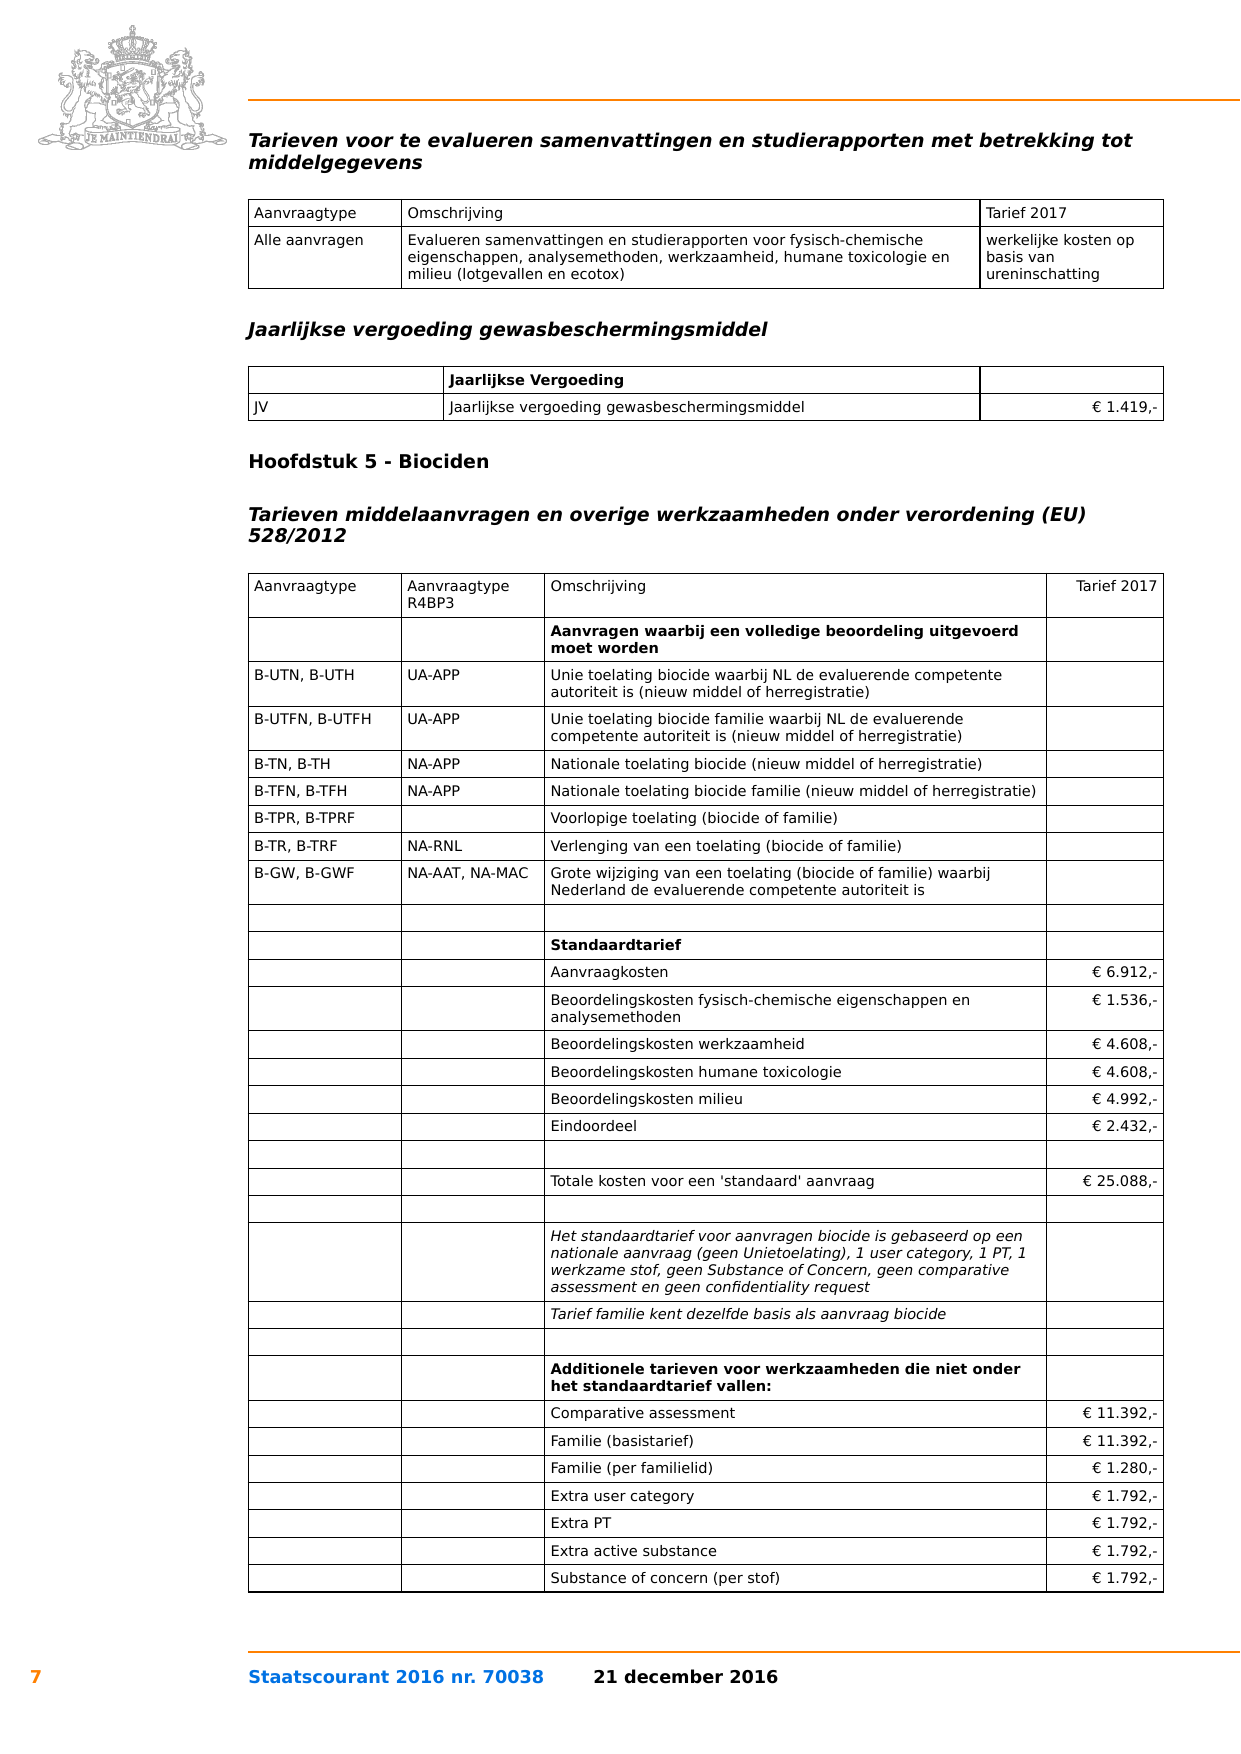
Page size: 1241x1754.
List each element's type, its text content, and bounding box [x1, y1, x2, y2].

table_cell [402, 1428, 544, 1454]
table_cell [249, 1456, 401, 1482]
table_cell [249, 1086, 401, 1113]
table_header Aanvraagtype R4BP3 [402, 574, 544, 617]
table_cell Verlenging van een toelating (biocide of familie) [545, 833, 1046, 859]
table_cell [1047, 1302, 1163, 1328]
table_cell B-UTFN, B-UTFH [249, 707, 401, 750]
table_cell [1047, 618, 1163, 661]
table_cell Extra user category [545, 1483, 1046, 1509]
table_cell Eindoordeel [545, 1114, 1046, 1140]
table_cell [249, 1483, 401, 1509]
table_cell Familie (basistarief) [545, 1428, 1046, 1454]
table_cell € 4.608,- [1047, 1059, 1163, 1085]
table_cell € 4.608,- [1047, 1031, 1163, 1058]
picture [38, 25, 227, 150]
subtitle Jaarlijkse vergoeding gewasbeschermingsmiddel [248, 319, 1163, 341]
table_cell Tarief familie kent dezelfde basis als aanvraag biocide [545, 1302, 1046, 1328]
table_cell [249, 1401, 401, 1427]
table_cell [402, 1329, 544, 1355]
table_cell € 6.912,- [1047, 960, 1163, 986]
table_cell [249, 618, 401, 661]
table_cell € 1.792,- [1047, 1538, 1163, 1564]
table_cell B-GW, B-GWF [249, 861, 401, 904]
table_cell Comparative assessment [545, 1401, 1046, 1427]
table_cell [402, 1456, 544, 1482]
table_cell [1047, 833, 1163, 859]
table_cell Beoordelingskosten humane toxicologie [545, 1059, 1046, 1085]
table_cell € 1.792,- [1047, 1565, 1163, 1591]
table_cell [402, 1401, 544, 1427]
table_cell [249, 1538, 401, 1564]
table_cell Aanvraagkosten [545, 960, 1046, 986]
table_cell Unie toelating biocide waarbij NL de evaluerende competente autoriteit is (nieuw middel of herregistratie) [545, 662, 1046, 706]
table_cell [249, 1428, 401, 1454]
table_cell UA-APP [402, 707, 544, 750]
table_cell [249, 1565, 401, 1591]
table_cell [249, 932, 401, 959]
table_cell B-TPR, B-TPRF [249, 806, 401, 832]
table_cell € 1.280,- [1047, 1456, 1163, 1482]
table_cell [1047, 932, 1163, 959]
table_cell € 11.392,- [1047, 1401, 1163, 1427]
table_cell Additionele tarieven voor werkzaamheden die niet onder het standaardtarief vallen: [545, 1356, 1046, 1400]
table_cell [402, 1059, 544, 1085]
table_cell [1047, 1356, 1163, 1400]
table_cell [1047, 806, 1163, 832]
table_cell NA-APP [402, 778, 544, 805]
table_header Tarief 2017 [1047, 574, 1163, 617]
table_cell NA-AAT, NA-MAC [402, 861, 544, 904]
table_cell [1047, 1141, 1163, 1167]
table_cell [249, 960, 401, 986]
table_cell [249, 1196, 401, 1222]
table_cell [402, 1086, 544, 1113]
table_cell [249, 1356, 401, 1400]
table_cell [402, 1223, 544, 1301]
table_cell [402, 1302, 544, 1328]
table_cell [249, 1223, 401, 1301]
table_cell [402, 1196, 544, 1222]
table_cell Extra PT [545, 1510, 1046, 1537]
table_cell [402, 1356, 544, 1400]
table_cell [1047, 1223, 1163, 1301]
table_cell [402, 1169, 544, 1195]
table_cell [402, 1031, 544, 1058]
table_cell [402, 1483, 544, 1509]
table_cell [249, 1059, 401, 1085]
table_cell Voorlopige toelating (biocide of familie) [545, 806, 1046, 832]
table_cell [1047, 905, 1163, 931]
table_cell Beoordelingskosten werkzaamheid [545, 1031, 1046, 1058]
table_cell € 4.992,- [1047, 1086, 1163, 1113]
table_cell UA-APP [402, 662, 544, 706]
table_cell Jaarlijkse vergoeding gewasbeschermingsmiddel [444, 394, 979, 420]
table_cell [249, 987, 401, 1030]
table_cell Aanvragen waarbij een volledige beoordeling uitgevoerd moet worden [545, 618, 1046, 661]
table_cell € 11.392,- [1047, 1428, 1163, 1454]
table_cell [402, 987, 544, 1030]
table_cell werkelijke kosten op basis van ureninschatting [981, 227, 1163, 288]
table_cell [1047, 778, 1163, 805]
table_cell [402, 932, 544, 959]
table_cell B-TR, B-TRF [249, 833, 401, 859]
table_cell Standaardtarief [545, 932, 1046, 959]
table_cell Het standaardtarief voor aanvragen biocide is gebaseerd op een nationale aanvraag (geen Unietoelating), 1 user category, 1 PT, 1 werkzame stof, geen Substance of Concern, geen comparative assessment en geen confidentiality request [545, 1223, 1046, 1301]
table_cell Extra active substance [545, 1538, 1046, 1564]
table_cell [402, 618, 544, 661]
table_cell € 1.419,- [981, 394, 1163, 420]
table_cell B-TFN, B-TFH [249, 778, 401, 805]
table_cell [249, 905, 401, 931]
table_header Aanvraagtype [249, 200, 401, 226]
subtitle Hoofdstuk 5 - Biociden [248, 451, 1163, 473]
table_cell Evalueren samenvattingen en studierapporten voor fysisch-chemische eigenschappen, analysemethoden, werkzaamheid, humane toxicologie en milieu (lotgevallen en ecotox) [402, 227, 979, 288]
table_cell [249, 1031, 401, 1058]
table_cell [402, 1538, 544, 1564]
table_cell [402, 1141, 544, 1167]
table_cell Nationale toelating biocide (nieuw middel of herregistratie) [545, 751, 1046, 777]
table_cell [402, 905, 544, 931]
table_cell [1047, 707, 1163, 750]
table_cell [1047, 1196, 1163, 1222]
table_cell Familie (per familielid) [545, 1456, 1046, 1482]
table_cell € 2.432,- [1047, 1114, 1163, 1140]
table_header [981, 367, 1163, 393]
table_cell [249, 1169, 401, 1195]
table_header Omschrijving [545, 574, 1046, 617]
table_cell [1047, 861, 1163, 904]
table_header [249, 367, 443, 393]
table_cell [402, 806, 544, 832]
table_header Tarief 2017 [981, 200, 1163, 226]
table_cell NA-APP [402, 751, 544, 777]
table_cell B-TN, B-TH [249, 751, 401, 777]
table_cell Unie toelating biocide familie waarbij NL de evaluerende competente autoriteit is (nieuw middel of herregistratie) [545, 707, 1046, 750]
table_cell JV [249, 394, 443, 420]
table_cell € 1.536,- [1047, 987, 1163, 1030]
table_cell [545, 1329, 1046, 1355]
table_cell Beoordelingskosten milieu [545, 1086, 1046, 1113]
table_cell [545, 905, 1046, 931]
table_cell [1047, 751, 1163, 777]
table_cell [249, 1114, 401, 1140]
table_cell [249, 1510, 401, 1537]
table_cell [1047, 662, 1163, 706]
table_cell Totale kosten voor een 'standaard' aanvraag [545, 1169, 1046, 1195]
subtitle Tarieven voor te evalueren samenvattingen en studierapporten met betrekking tot middelgegevens [248, 130, 1163, 174]
table_cell € 1.792,- [1047, 1510, 1163, 1537]
table_cell [249, 1141, 401, 1167]
table_cell Alle aanvragen [249, 227, 401, 288]
table_cell [402, 1510, 544, 1537]
table_header Jaarlijkse Vergoeding [444, 367, 979, 393]
table_cell [402, 1114, 544, 1140]
table_cell Grote wijziging van een toelating (biocide of familie) waarbij Nederland de evaluerende competente autoriteit is [545, 861, 1046, 904]
table_cell Nationale toelating biocide familie (nieuw middel of herregistratie) [545, 778, 1046, 805]
table_cell Beoordelingskosten fysisch-chemische eigenschappen en analysemethoden [545, 987, 1046, 1030]
table_cell B-UTN, B-UTH [249, 662, 401, 706]
table_cell Substance of concern (per stof) [545, 1565, 1046, 1591]
table_cell [249, 1329, 401, 1355]
table_cell € 1.792,- [1047, 1483, 1163, 1509]
table_cell [402, 960, 544, 986]
table_cell NA-RNL [402, 833, 544, 859]
table_header Aanvraagtype [249, 574, 401, 617]
table_cell [249, 1302, 401, 1328]
table_cell [545, 1196, 1046, 1222]
table_cell [545, 1141, 1046, 1167]
table_cell [1047, 1329, 1163, 1355]
subtitle Tarieven middelaanvragen en overige werkzaamheden onder verordening (EU) 528/2012 [248, 503, 1163, 547]
table_cell [402, 1565, 544, 1591]
table_cell € 25.088,- [1047, 1169, 1163, 1195]
table_header Omschrijving [402, 200, 979, 226]
